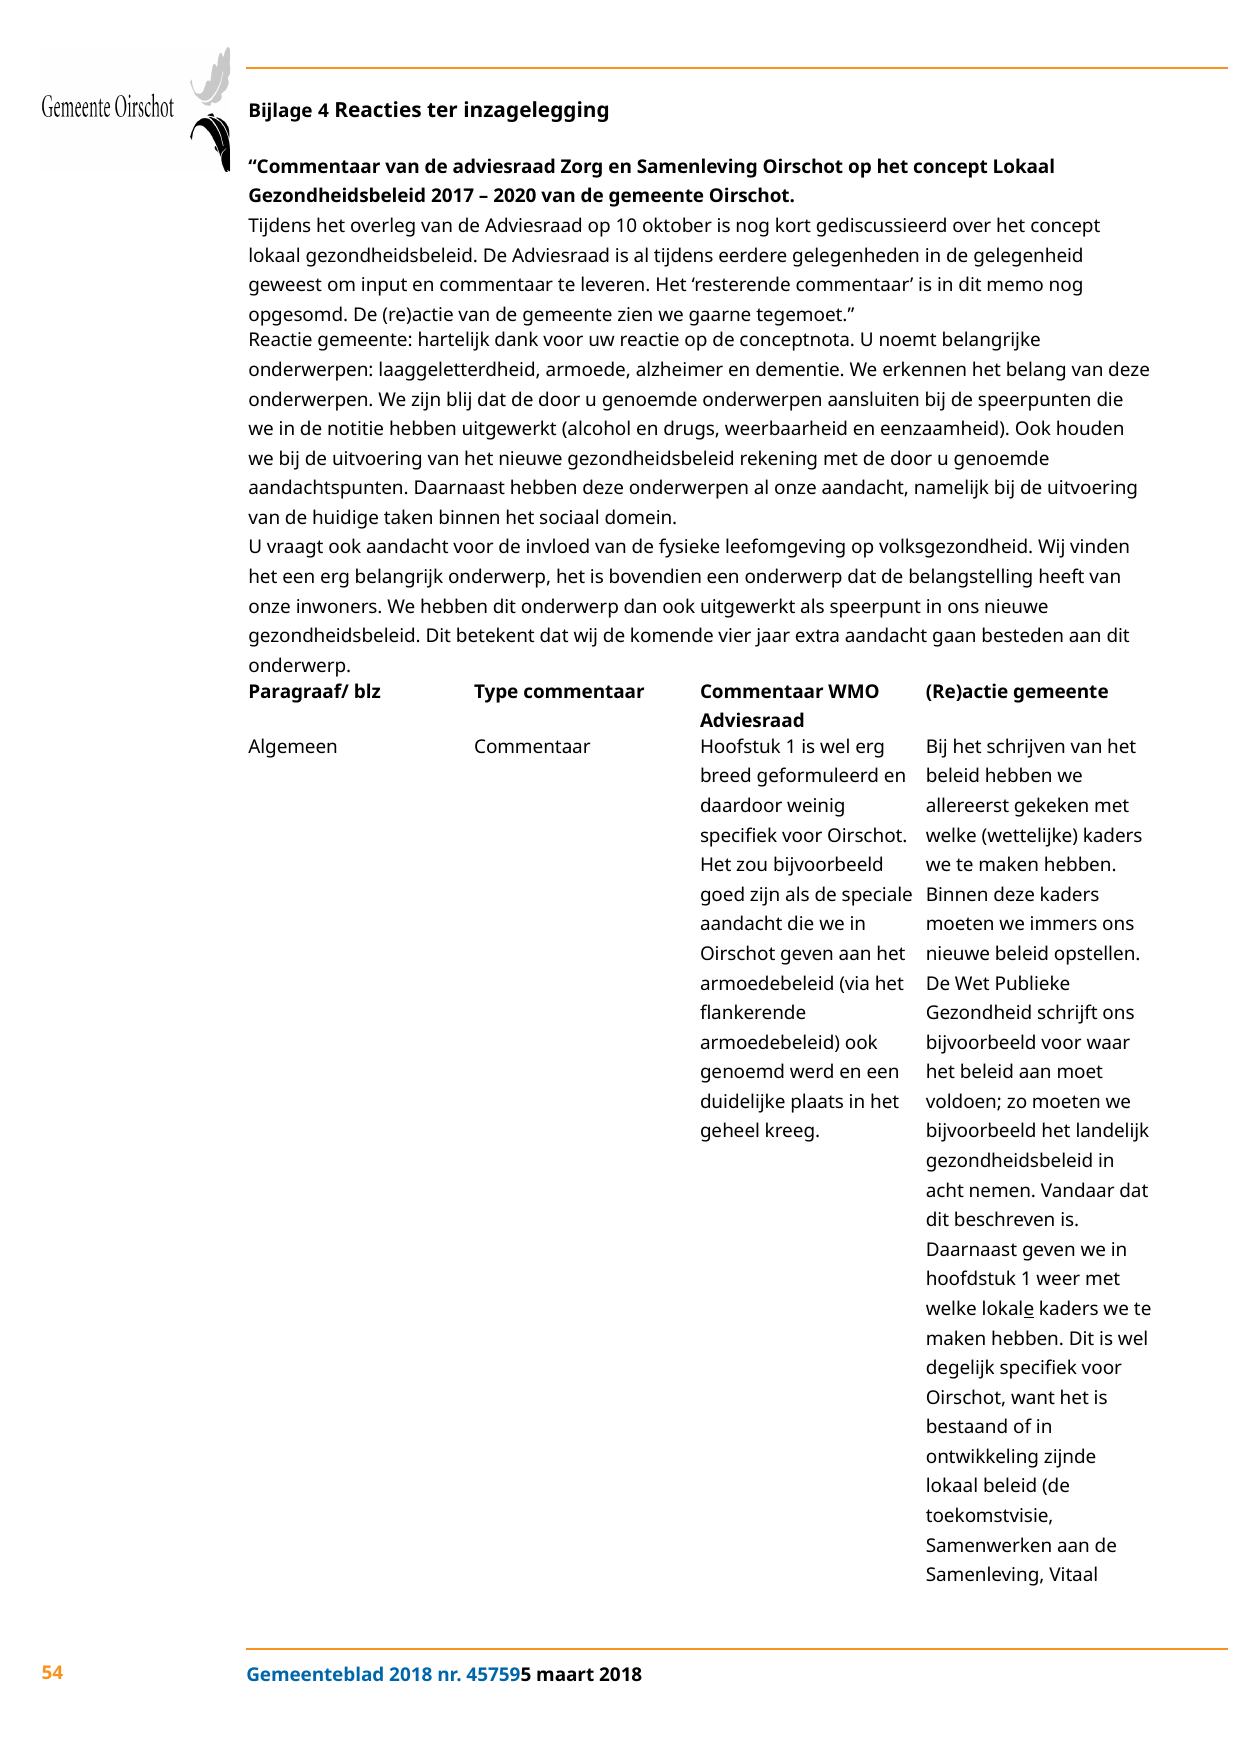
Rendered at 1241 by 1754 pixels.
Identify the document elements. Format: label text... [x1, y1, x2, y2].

table_cell Hoofstuk 1 is wel erg breed geformuleerd en daardoor weinig specifiek voor Oirschot. Het zou bijvoorbeeld goed zijn als de speciale aandacht die we in Oirschot geven aan het armoedebeleid (via het flankerende armoedebeleid) ook genoemd werd en een duidelijke plaats in het geheel kreeg. [700, 733, 926, 1587]
picture [41, 47, 231, 172]
table_cell Commentaar WMO Adviesraad [700, 678, 926, 733]
table_cell Bij het schrijven van het beleid hebben we allereerst gekeken met welke (wettelijke) kaders we te maken hebben. Binnen deze kaders moeten we immers ons nieuwe beleid opstellen. De Wet Publieke Gezondheid schrijft ons bijvoorbeeld voor waar het beleid aan moet voldoen; zo moeten we bijvoorbeeld het landelijk gezondheidsbeleid in acht nemen. Vandaar dat dit beschreven is. Daarnaast geven we in hoofdstuk 1 weer met welke lokale kaders we te maken hebben. Dit is wel degelijk specifiek voor Oirschot, want het is bestaand of in ontwikkeling zijnde lokaal beleid (de toekomstvisie, Samenwerken aan de Samenleving, Vitaal [926, 733, 1152, 1587]
table_cell Reactie gemeente: hartelijk dank voor uw reactie op de conceptnota. U noemt belangrijke onderwerpen: laaggeletterdheid, armoede, alzheimer en dementie. We erkennen het belang van deze onderwerpen. We zijn blij dat de door u genoemde onderwerpen aansluiten bij de speerpunten die we in de notitie hebben uitgewerkt (alcohol en drugs, weerbaarheid en eenzaamheid). Ook houden we bij de uitvoering van het nieuwe gezondheidsbeleid rekening met de door u genoemde aandachtspunten. Daarnaast hebben deze onderwerpen al onze aandacht, namelijk bij de uitvoering van de huidige taken binnen het sociaal domein. U vraagt ook aandacht voor de invloed van de fysieke leefomgeving op volksgezondheid. Wij vinden het een erg belangrijk onderwerp, het is bovendien een onderwerp dat de belangstelling heeft van onze inwoners. We hebben dit onderwerp dan ook uitgewerkt als speerpunt in ons nieuwe gezondheidsbeleid. Dit betekent dat wij de komende vier jaar extra aandacht gaan besteden aan dit onderwerp. [248, 327, 1152, 678]
table_cell Type commentaar [474, 678, 700, 733]
table_cell Paragraaf/ blz [248, 678, 474, 733]
table_cell Commentaar [474, 733, 700, 1587]
text Bijlage 4 Reacties ter inzagelegging [248, 95, 1152, 123]
table_cell Algemeen [248, 733, 474, 1587]
table_header “Commentaar van de adviesraad Zorg en Samenleving Oirschot op het concept Lokaal Gezondheidsbeleid 2017 – 2020 van de gemeente Oirschot. Tijdens het overleg van de Adviesraad op 10 oktober is nog kort gediscussieerd over het concept lokaal gezondheidsbeleid. De Adviesraad is al tijdens eerdere gelegenheden in de gelegenheid geweest om input en commentaar te leveren. Het ‘resterende commentaar’ is in dit memo nog opgesomd. De (re)actie van de gemeente zien we gaarne tegemoet.” [248, 153, 1152, 327]
table_cell (Re)actie gemeente [926, 678, 1152, 733]
